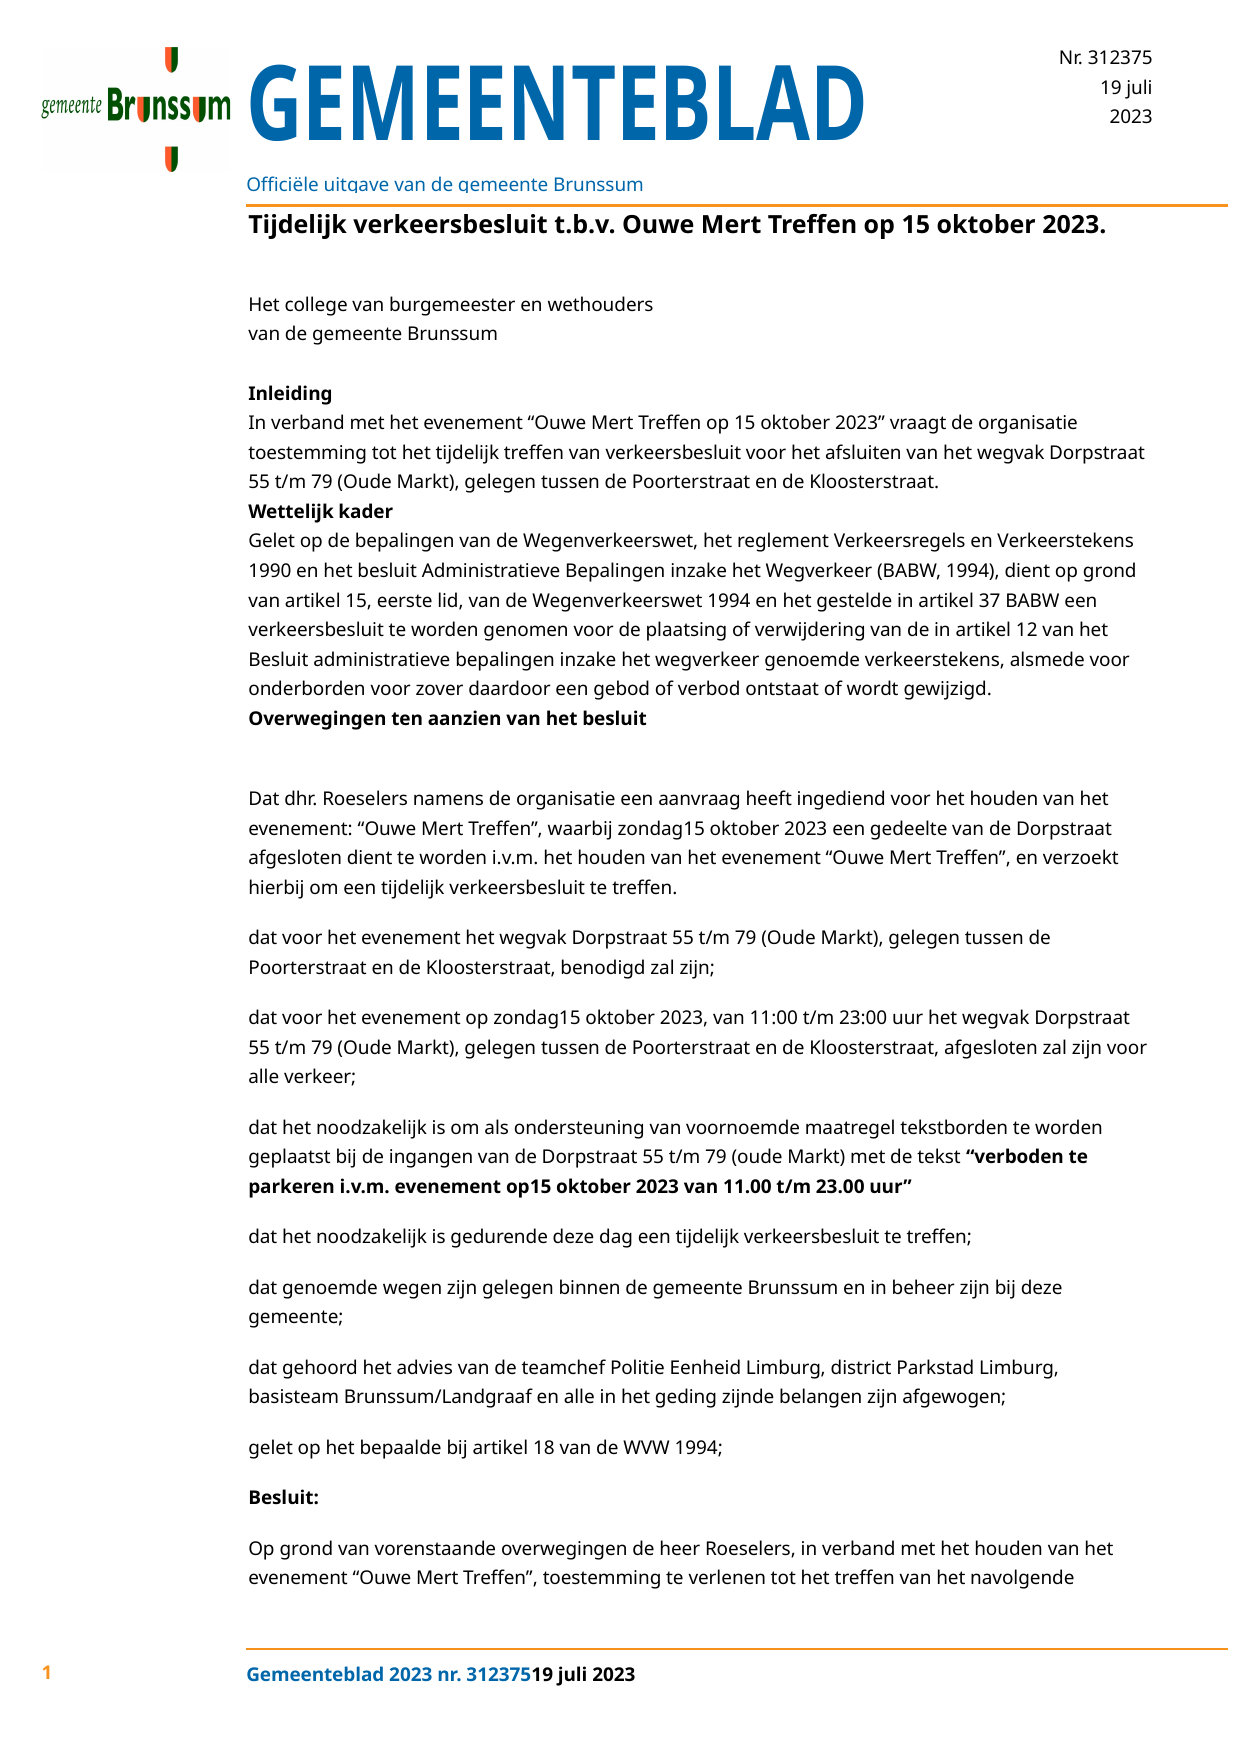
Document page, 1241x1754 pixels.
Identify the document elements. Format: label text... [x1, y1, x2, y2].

text Dat dhr. Roeselers namens de organisatie een aanvraag heeft ingediend voor het houden van het evenement: “Ouwe Mert Treffen”, waarbij zondag15 oktober 2023 een gedeelte van de Dorpstraat afgesloten dient te worden i.v.m. het houden van het evenement “Ouwe Mert Treffen”, en verzoekt hierbij om een tijdelijk verkeersbesluit te treffen. [248, 785, 1152, 900]
text Overwegingen ten aanzien van het besluit [248, 705, 1152, 731]
text Wettelijk kader [248, 498, 1152, 524]
text Het college van burgemeester en wethouders [248, 291, 1152, 317]
text Besluit: [248, 1484, 1152, 1510]
text dat voor het evenement op zondag15 oktober 2023, van 11:00 t/m 23:00 uur het wegvak Dorpstraat 55 t/m 79 (Oude Markt), gelegen tussen de Poorterstraat en de Kloosterstraat, afgesloten zal zijn voor alle verkeer; [248, 1004, 1152, 1089]
text dat voor het evenement het wegvak Dorpstraat 55 t/m 79 (Oude Markt), gelegen tussen de Poorterstraat en de Kloosterstraat, benodigd zal zijn; [248, 924, 1152, 980]
text dat genoemde wegen zijn gelegen binnen de gemeente Brunssum en in beheer zijn bij deze gemeente; [248, 1274, 1152, 1329]
text dat gehoord het advies van de teamchef Politie Eenheid Limburg, district Parkstad Limburg, basisteam Brunssum/Landgraaf en alle in het geding zijnde belangen zijn afgewogen; [248, 1354, 1152, 1409]
text dat het noodzakelijk is om als ondersteuning van voornoemde maatregel tekstborden te worden geplaatst bij de ingangen van de Dorpstraat 55 t/m 79 (oude Markt) met de tekst “verboden te parkeren i.v.m. evenement op15 oktober 2023 van 11.00 t/m 23.00 uur” [248, 1114, 1152, 1199]
text Gelet op de bepalingen van de Wegenverkeerswet, het reglement Verkeersregels en Verkeerstekens 1990 en het besluit Administratieve Bepalingen inzake het Wegverkeer (BABW, 1994), dient op grond van artikel 15, eerste lid, van de Wegenverkeerswet 1994 en het gestelde in artikel 37 BABW een verkeersbesluit te worden genomen voor de plaatsing of verwijdering van de in artikel 12 van het Besluit administratieve bepalingen inzake het wegverkeer genoemde verkeerstekens, alsmede voor onderborden voor zover daardoor een gebod of verbod ontstaat of wordt gewijzigd. [248, 528, 1152, 701]
text Tijdelijk verkeersbesluit t.b.v. Ouwe Mert Treffen op 15 oktober 2023. [248, 207, 1152, 241]
text Inleiding [248, 380, 1152, 406]
picture [41, 47, 231, 172]
text In verband met het evenement “Ouwe Mert Treffen op 15 oktober 2023” vraagt de organisatie toestemming tot het tijdelijk treffen van verkeersbesluit voor het afsluiten van het wegvak Dorpstraat 55 t/m 79 (Oude Markt), gelegen tussen de Poorterstraat en de Kloosterstraat. [248, 409, 1152, 494]
text gelet op het bepaalde bij artikel 18 van de WVW 1994; [248, 1434, 1152, 1460]
text Op grond van vorenstaande overwegingen de heer Roeselers, in verband met het houden van het evenement “Ouwe Mert Treffen”, toestemming te verlenen tot het treffen van het navolgende [248, 1535, 1152, 1590]
text dat het noodzakelijk is gedurende deze dag een tijdelijk verkeersbesluit te treffen; [248, 1223, 1152, 1249]
text van de gemeente Brunssum [248, 321, 1152, 346]
